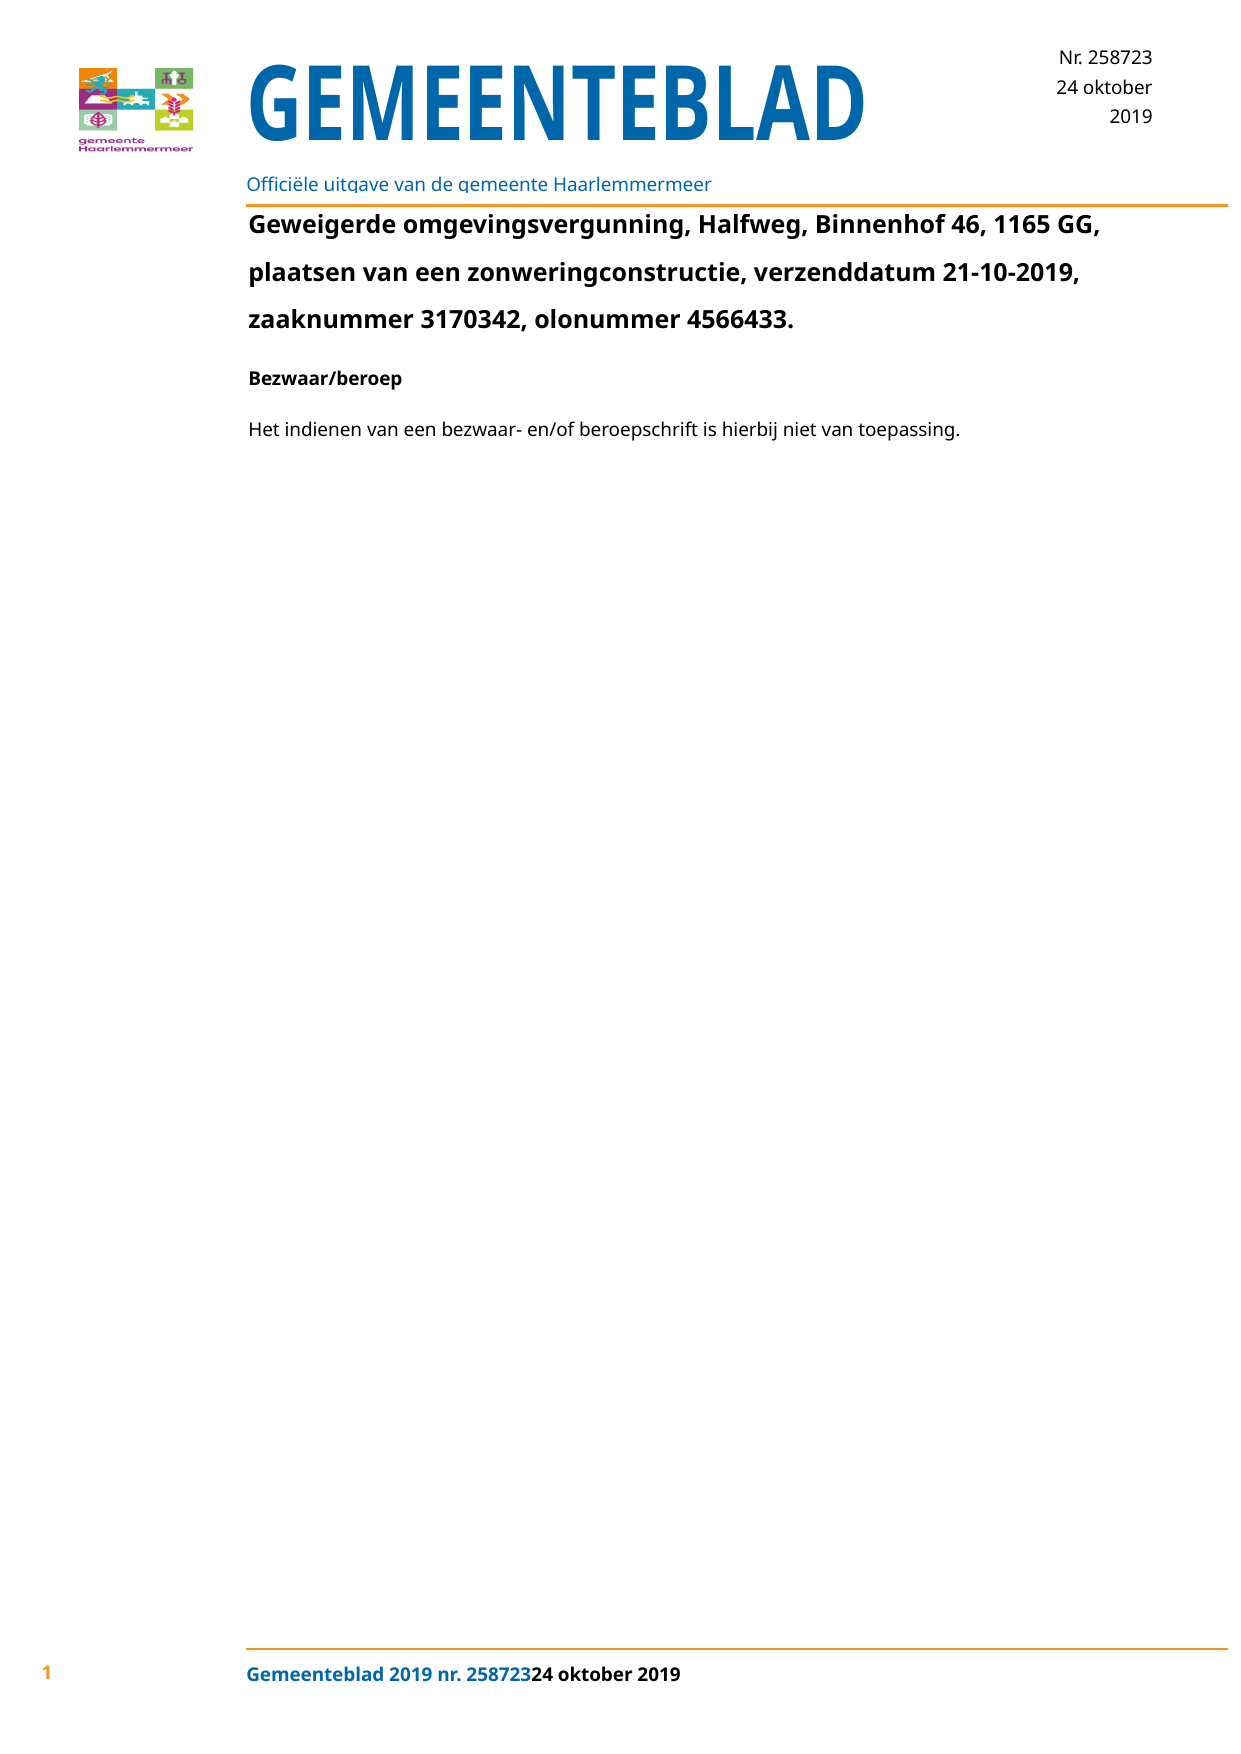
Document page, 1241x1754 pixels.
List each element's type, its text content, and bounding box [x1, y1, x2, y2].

text Het indienen van een bezwaar- en/of beroepschrift is hierbij niet van toepassing. [248, 416, 1152, 442]
text Geweigerde omgevingsvergunning, Halfweg, Binnenhof 46, 1165 GG, plaatsen van een zonweringconstructie, verzenddatum 21-10-2019, zaaknummer 3170342, olonummer 4566433. [248, 207, 1152, 336]
text Bezwaar/beroep [248, 366, 1152, 391]
picture [41, 47, 231, 172]
